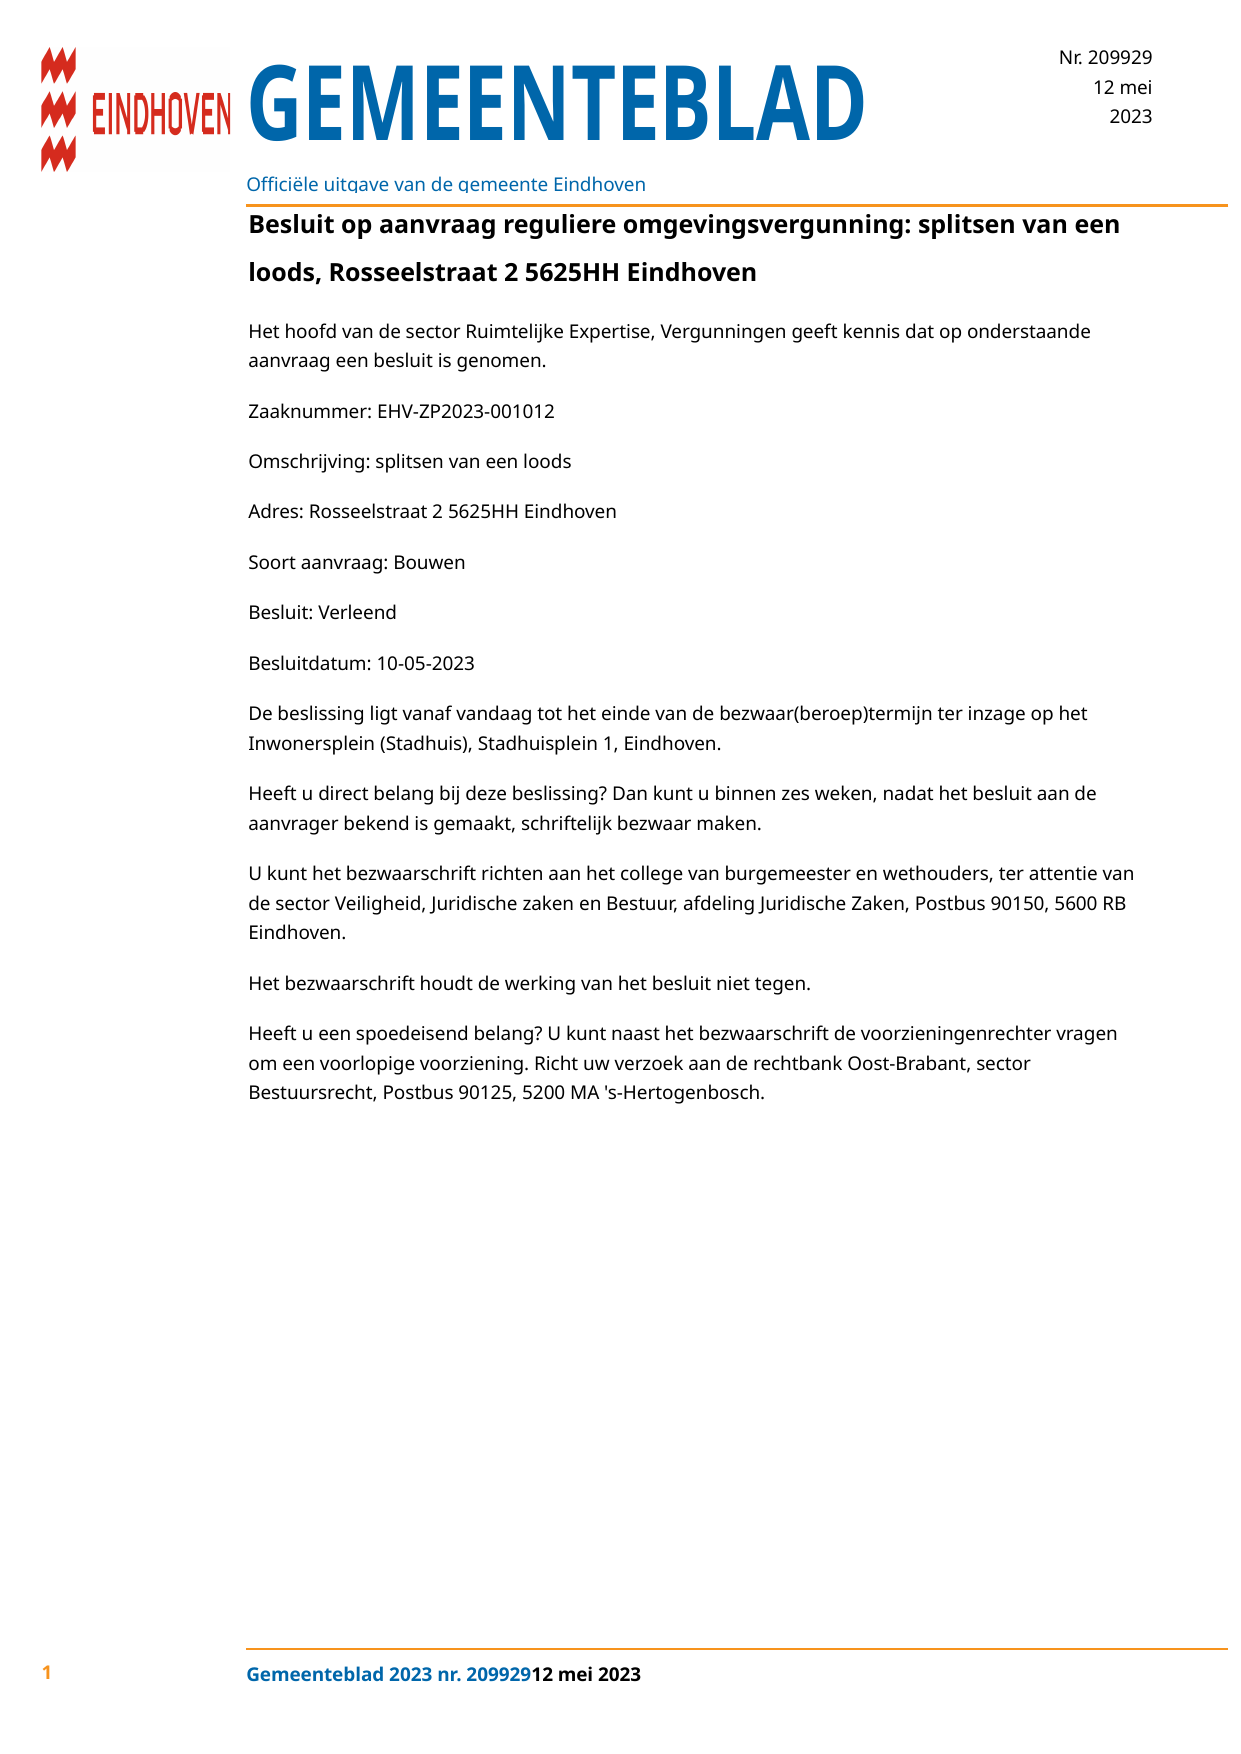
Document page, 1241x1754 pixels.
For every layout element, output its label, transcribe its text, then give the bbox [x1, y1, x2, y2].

text Adres: Rosseelstraat 2 5625HH Eindhoven [248, 499, 1152, 524]
text Zaaknummer: EHV-ZP2023-001012 [248, 398, 1152, 424]
text Heeft u een spoedeisend belang? U kunt naast het bezwaarschrift de voorzieningenrechter vragen om een voorlopige voorziening. Richt uw verzoek aan de rechtbank Oost-Brabant, sector Bestuursrecht, Postbus 90125, 5200 MA 's-Hertogenbosch. [248, 1020, 1152, 1105]
text Het bezwaarschrift houdt de werking van het besluit niet tegen. [248, 970, 1152, 996]
text Besluit: Verleend [248, 599, 1152, 625]
text Besluit op aanvraag reguliere omgevingsvergunning: splitsen van een loods, Rosseelstraat 2 5625HH Eindhoven [248, 207, 1152, 288]
text Besluitdatum: 10-05-2023 [248, 650, 1152, 676]
picture [41, 47, 231, 172]
text Het hoofd van de sector Ruimtelijke Expertise, Vergunningen geeft kennis dat op onderstaande aanvraag een besluit is genomen. [248, 318, 1152, 373]
text Omschrijving: splitsen van een loods [248, 448, 1152, 474]
text U kunt het bezwaarschrift richten aan het college van burgemeester en wethouders, ter attentie van de sector Veiligheid, Juridische zaken en Bestuur, afdeling Juridische Zaken, Postbus 90150, 5600 RB Eindhoven. [248, 860, 1152, 945]
text De beslissing ligt vanaf vandaag tot het einde van de bezwaar(beroep)termijn ter inzage op het Inwonersplein (Stadhuis), Stadhuisplein 1, Eindhoven. [248, 700, 1152, 756]
text Heeft u direct belang bij deze beslissing? Dan kunt u binnen zes weken, nadat het besluit aan de aanvrager bekend is gemaakt, schriftelijk bezwaar maken. [248, 780, 1152, 836]
text Soort aanvraag: Bouwen [248, 549, 1152, 575]
